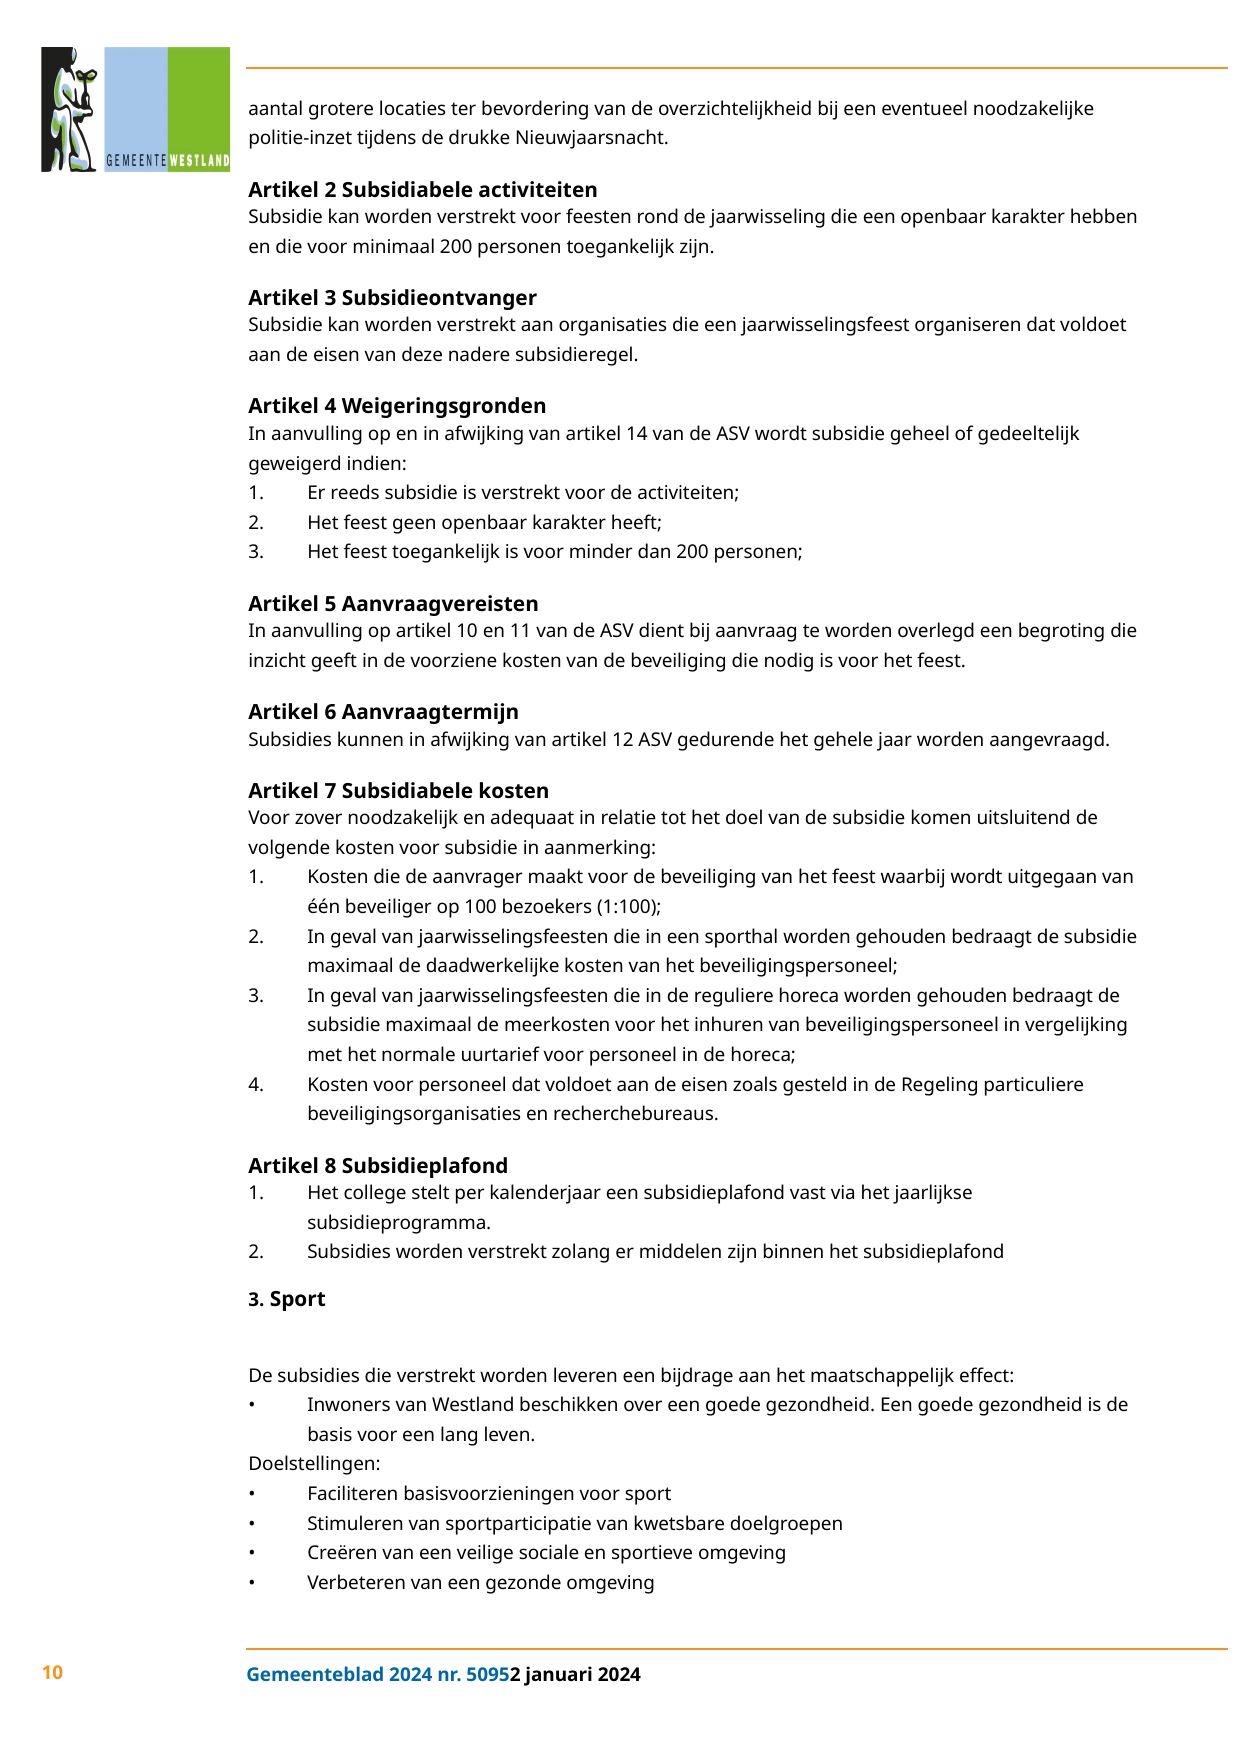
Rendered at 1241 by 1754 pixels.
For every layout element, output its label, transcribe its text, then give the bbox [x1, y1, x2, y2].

list Het college stelt per kalenderjaar een subsidieplafond vast via het jaarlijkse subsidieprogramma. [248, 1179, 1152, 1234]
list Kosten die de aanvrager maakt voor de beveiliging van het feest waarbij wordt uitgegaan van één beveiliger op 100 bezoekers (1:100); [248, 864, 1152, 919]
text Subsidies kunnen in afwijking van artikel 12 ASV gedurende het gehele jaar worden aangevraagd. [248, 726, 1152, 751]
list Kosten voor personeel dat voldoet aan de eisen zoals gesteld in de Regeling particuliere beveiligingsorganisaties en recherchebureaus. [248, 1071, 1152, 1126]
list Creëren van een veilige sociale en sportieve omgeving [248, 1539, 1152, 1565]
text Subsidie kan worden verstrekt aan organisaties die een jaarwisselingsfeest organiseren dat voldoet aan de eisen van deze nadere subsidieregel. [248, 312, 1152, 367]
text Artikel 5 Aanvraagvereisten [248, 589, 1152, 617]
list In geval van jaarwisselingsfeesten die in de reguliere horeca worden gehouden bedraagt de subsidie maximaal de meerkosten voor het inhuren van beveiligingspersoneel in vergelijking met het normale uurtarief voor personeel in de horeca; [248, 982, 1152, 1067]
text Artikel 7 Subsidiabele kosten [248, 776, 1152, 804]
list Het feest geen openbaar karakter heeft; [248, 509, 1152, 534]
list Faciliteren basisvoorzieningen voor sport [248, 1480, 1152, 1506]
list Het feest toegankelijk is voor minder dan 200 personen; [248, 538, 1152, 564]
text 3. Sport [248, 1284, 1152, 1312]
list Inwoners van Westland beschikken over een goede gezondheid. Een goede gezondheid is de basis voor een lang leven. [248, 1391, 1152, 1447]
text De subsidies die verstrekt worden leveren een bijdrage aan het maatschappelijk effect: [248, 1362, 1152, 1387]
text Subsidie kan worden verstrekt voor feesten rond de jaarwisseling die een openbaar karakter hebben en die voor minimaal 200 personen toegankelijk zijn. [248, 203, 1152, 258]
text In aanvulling op en in afwijking van artikel 14 van de ASV wordt subsidie geheel of gedeeltelijk geweigerd indien: [248, 420, 1152, 475]
list Subsidies worden verstrekt zolang er middelen zijn binnen het subsidieplafond [248, 1238, 1152, 1264]
text Artikel 6 Aanvraagtermijn [248, 697, 1152, 726]
list Er reeds subsidie is verstrekt voor de activiteiten; [248, 479, 1152, 505]
text Doelstellingen: [248, 1451, 1152, 1476]
text Voor zover noodzakelijk en adequaat in relatie tot het doel van de subsidie komen uitsluitend de volgende kosten voor subsidie in aanmerking: [248, 804, 1152, 860]
list Stimuleren van sportparticipatie van kwetsbare doelgroepen [248, 1510, 1152, 1535]
text Artikel 2 Subsidiabele activiteiten [248, 175, 1152, 203]
picture [41, 47, 231, 172]
list Verbeteren van een gezonde omgeving [248, 1569, 1152, 1594]
text Artikel 3 Subsidieontvanger [248, 283, 1152, 312]
text In aanvulling op artikel 10 en 11 van de ASV dient bij aanvraag te worden overlegd een begroting die inzicht geeft in de voorziene kosten van de beveiliging die nodig is voor het feest. [248, 617, 1152, 673]
text Artikel 8 Subsidieplafond [248, 1151, 1152, 1179]
text Artikel 4 Weigeringsgronden [248, 392, 1152, 420]
list In geval van jaarwisselingsfeesten die in een sporthal worden gehouden bedraagt de subsidie maximaal de daadwerkelijke kosten van het beveiligingspersoneel; [248, 923, 1152, 978]
text aantal grotere locaties ter bevordering van de overzichtelijkheid bij een eventueel noodzakelijke politie-inzet tijdens de drukke Nieuwjaarsnacht. [248, 95, 1152, 150]
